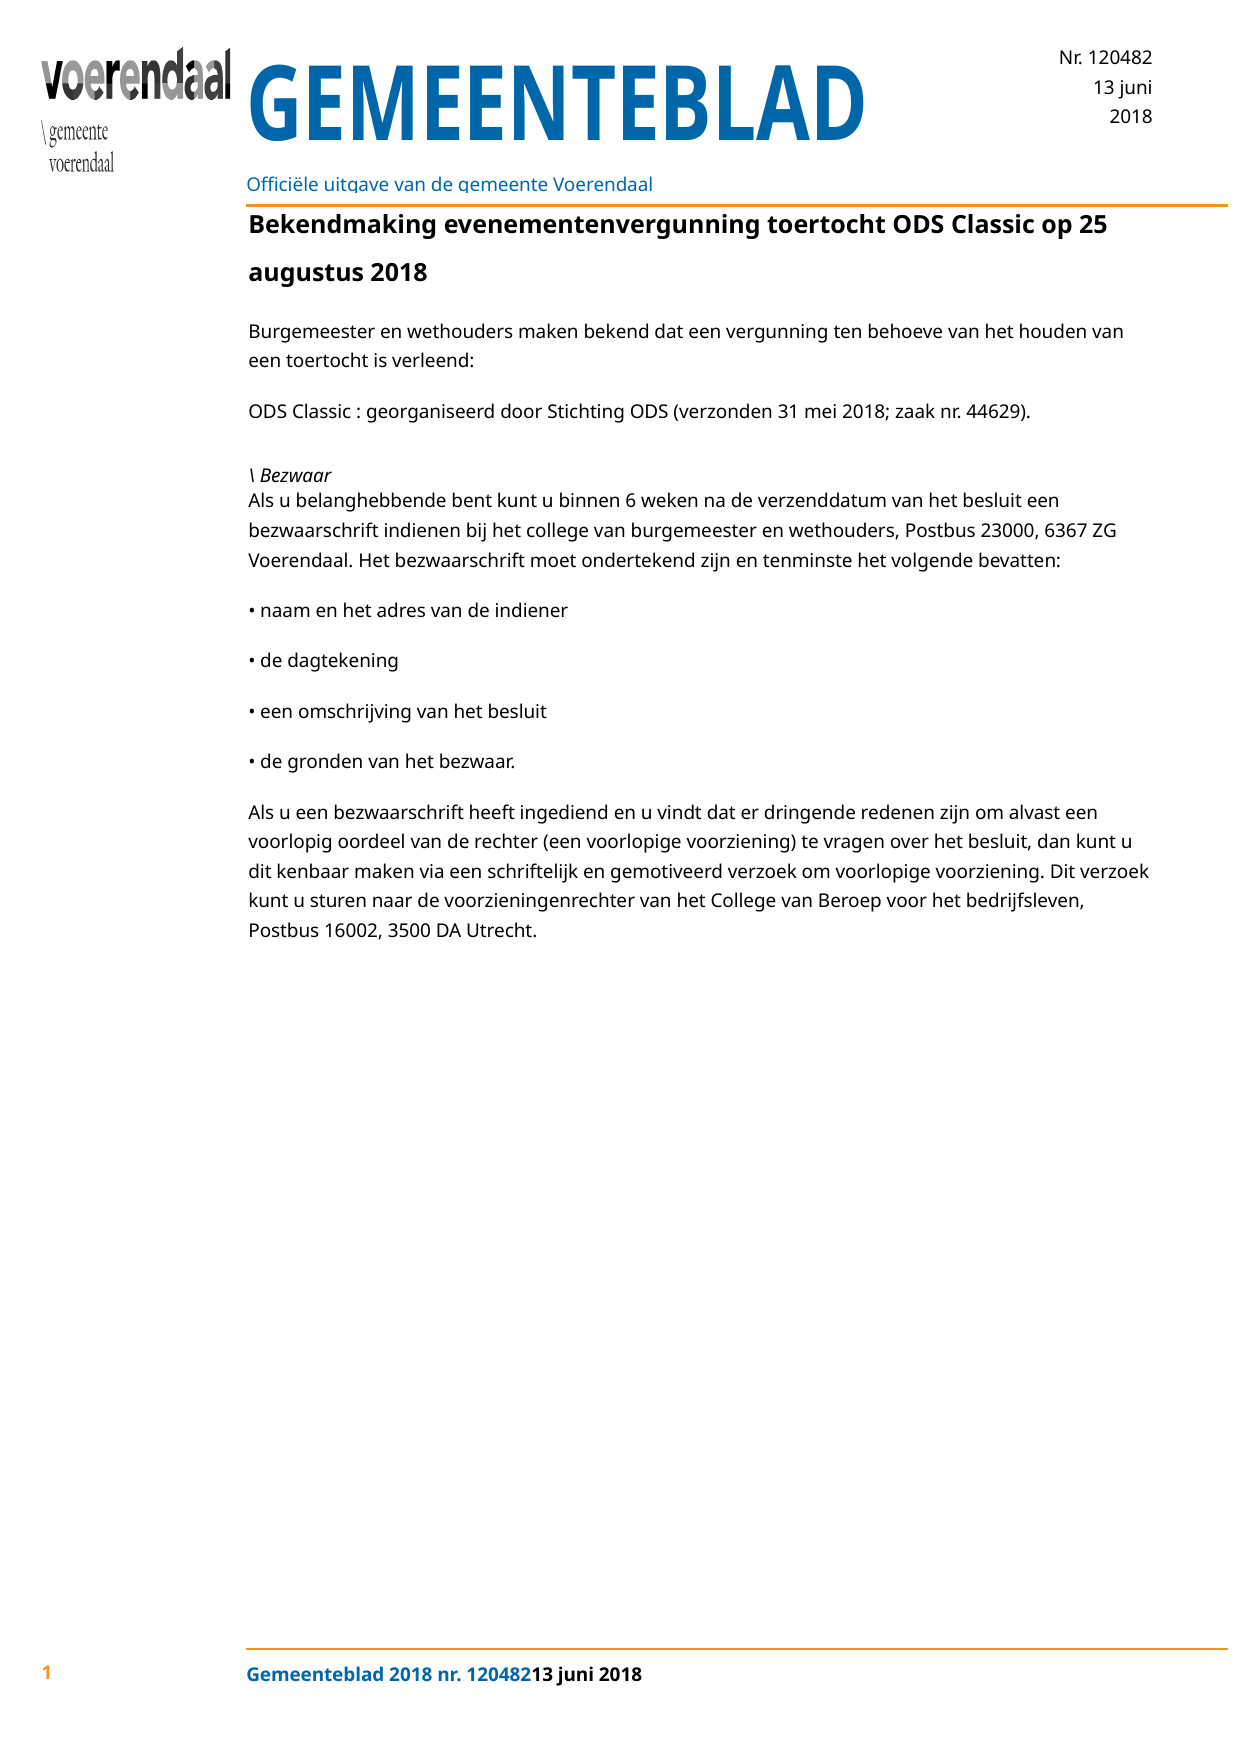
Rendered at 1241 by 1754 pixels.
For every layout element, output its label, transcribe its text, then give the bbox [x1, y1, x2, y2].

text \ Bezwaar [248, 462, 1152, 488]
text ODS Classic : georganiseerd door Stichting ODS (verzonden 31 mei 2018; zaak nr. 44629). [248, 398, 1152, 424]
text • de gronden van het bezwaar. [248, 748, 1152, 774]
text • de dagtekening [248, 648, 1152, 673]
text • een omschrijving van het besluit [248, 698, 1152, 724]
picture [41, 47, 231, 172]
text Als u belanghebbende bent kunt u binnen 6 weken na de verzenddatum van het besluit een bezwaarschrift indienen bij het college van burgemeester en wethouders, Postbus 23000, 6367 ZG Voerendaal. Het bezwaarschrift moet ondertekend zijn en tenminste het volgende bevatten: [248, 488, 1152, 572]
text • naam en het adres van de indiener [248, 597, 1152, 623]
text Burgemeester en wethouders maken bekend dat een vergunning ten behoeve van het houden van een toertocht is verleend: [248, 318, 1152, 373]
text Bekendmaking evenementenvergunning toertocht ODS Classic op 25 augustus 2018 [248, 207, 1152, 288]
text Als u een bezwaarschrift heeft ingediend en u vindt dat er dringende redenen zijn om alvast een voorlopig oordeel van de rechter (een voorlopige voorziening) te vragen over het besluit, dan kunt u dit kenbaar maken via een schriftelijk en gemotiveerd verzoek om voorlopige voorziening. Dit verzoek kunt u sturen naar de voorzieningenrechter van het College van Beroep voor het bedrijfsleven, Postbus 16002, 3500 DA Utrecht. [248, 799, 1152, 943]
